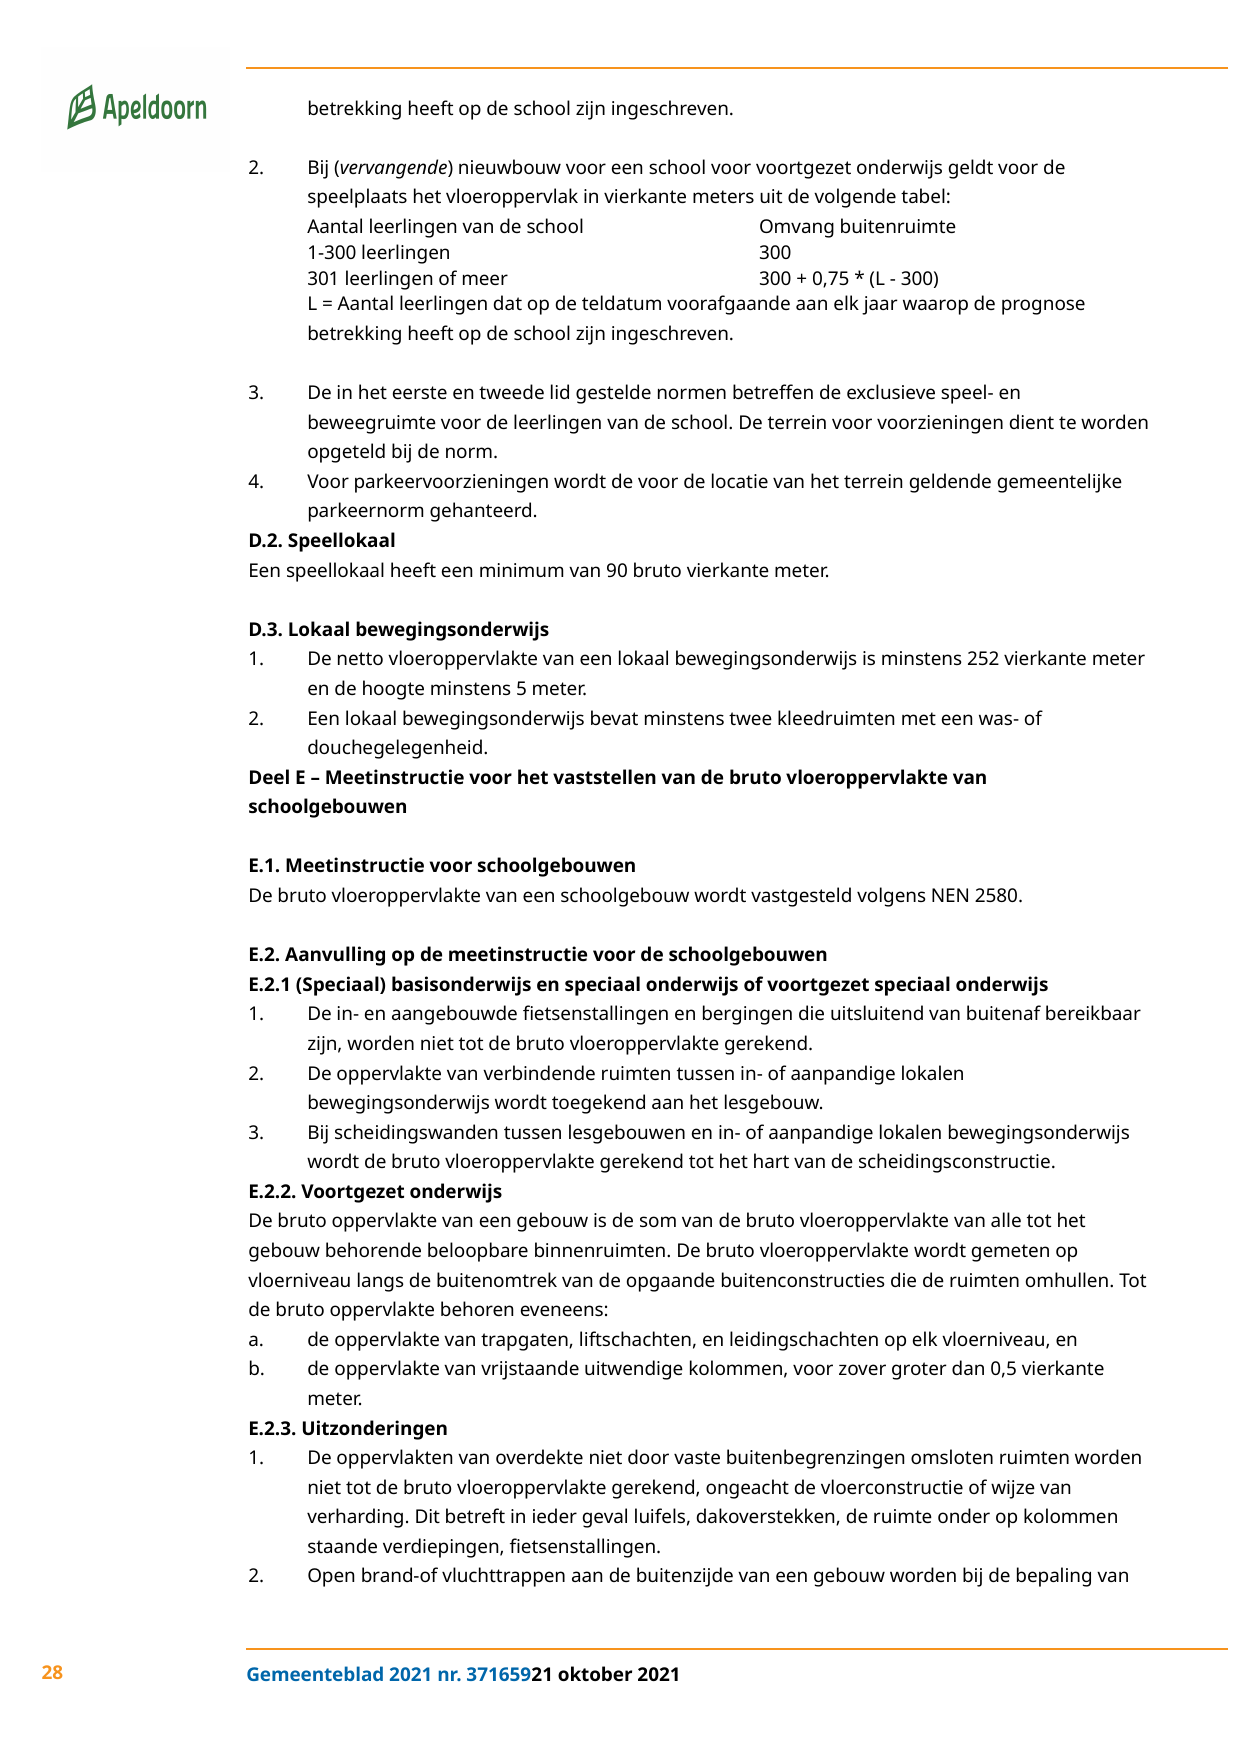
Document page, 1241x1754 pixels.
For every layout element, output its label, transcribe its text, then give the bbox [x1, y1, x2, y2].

list De in- en aangebouwde fietsenstallingen en bergingen die uitsluitend van buitenaf bereikbaar zijn, worden niet tot de bruto vloeroppervlakte gerekend. [248, 1001, 1152, 1056]
text E.2.3. Uitzonderingen [248, 1415, 1152, 1440]
list De oppervlakte van verbindende ruimten tussen in- of aanpandige lokalen bewegingsonderwijs wordt toegekend aan het lesgebouw. [248, 1060, 1152, 1115]
list de oppervlakte van vrijstaande uitwendige kolommen, voor zover groter dan 0,5 vierkante meter. [248, 1356, 1152, 1411]
list de oppervlakte van trapgaten, liftschachten, en leidingschachten op elk vloerniveau, en [248, 1326, 1152, 1352]
text D.2. Speellokaal [248, 527, 1152, 553]
list De netto vloeroppervlakte van een lokaal bewegingsonderwijs is minstens 252 vierkante meter en de hoogte minstens 5 meter. [248, 646, 1152, 701]
text De bruto oppervlakte van een gebouw is de som van de bruto vloeroppervlakte van alle tot het gebouw behorende beloopbare binnenruimten. De bruto vloeroppervlakte wordt gemeten op vloerniveau langs de buitenomtrek van de opgaande buitenconstructies die de ruimten omhullen. Tot de bruto oppervlakte behoren eveneens: [248, 1208, 1152, 1322]
list L = Aantal leerlingen dat op de teldatum voorafgaande aan elk jaar waarop de prognose betrekking heeft op de school zijn ingeschreven. [248, 291, 1152, 346]
list De oppervlakten van overdekte niet door vaste buitenbegrenzingen omsloten ruimten worden niet tot de bruto vloeroppervlakte gerekend, ongeacht de vloerconstructie of wijze van verharding. Dit betreft in ieder geval luifels, dakoverstekken, de ruimte onder op kolommen staande verdiepingen, fietsenstallingen. [248, 1444, 1152, 1559]
list Bij (vervangende) nieuwbouw voor een school voor voortgezet onderwijs geldt voor de speelplaats het vloeroppervlak in vierkante meters uit de volgende tabel: [248, 154, 1152, 209]
table_header Omvang buitenruimte [759, 213, 1211, 239]
text D.3. Lokaal bewegingsonderwijs [248, 616, 1152, 642]
text Deel E – Meetinstructie voor het vaststellen van de bruto vloeroppervlakte van schoolgebouwen [248, 764, 1152, 819]
list Voor parkeervoorzieningen wordt de voor de locatie van het terrein geldende gemeentelijke parkeernorm gehanteerd. [248, 468, 1152, 523]
table_header Aantal leerlingen van de school [307, 213, 759, 239]
table_cell 301 leerlingen of meer [307, 265, 759, 290]
text E.1. Meetinstructie voor schoolgebouwen [248, 853, 1152, 878]
text E.2. Aanvulling op de meetinstructie voor de schoolgebouwen [248, 941, 1152, 967]
list Een lokaal bewegingsonderwijs bevat minstens twee kleedruimten met een was- of douchegelegenheid. [248, 705, 1152, 760]
text E.2.2. Voortgezet onderwijs [248, 1178, 1152, 1204]
table_cell 300 + 0,75 * (L - 300) [759, 265, 1211, 290]
list De in het eerste en tweede lid gestelde normen betreffen de exclusieve speel- en beweegruimte voor de leerlingen van de school. De terrein voor voorzieningen dient te worden opgeteld bij de norm. [248, 379, 1152, 464]
text Een speellokaal heeft een minimum van 90 bruto vierkante meter. [248, 557, 1152, 582]
picture [41, 47, 231, 172]
list Bij scheidingswanden tussen lesgebouwen en in- of aanpandige lokalen bewegingsonderwijs wordt de bruto vloeroppervlakte gerekend tot het hart van de scheidingsconstructie. [248, 1119, 1152, 1174]
table_cell 1-300 leerlingen [307, 239, 759, 265]
table_cell 300 [759, 239, 1211, 265]
text De bruto vloeroppervlakte van een schoolgebouw wordt vastgesteld volgens NEN 2580. [248, 882, 1152, 908]
text E.2.1 (Speciaal) basisonderwijs en speciaal onderwijs of voortgezet speciaal onderwijs [248, 971, 1152, 997]
list betrekking heeft op de school zijn ingeschreven. [248, 95, 1152, 121]
list Open brand-of vluchttrappen aan de buitenzijde van een gebouw worden bij de bepaling van [248, 1563, 1152, 1588]
